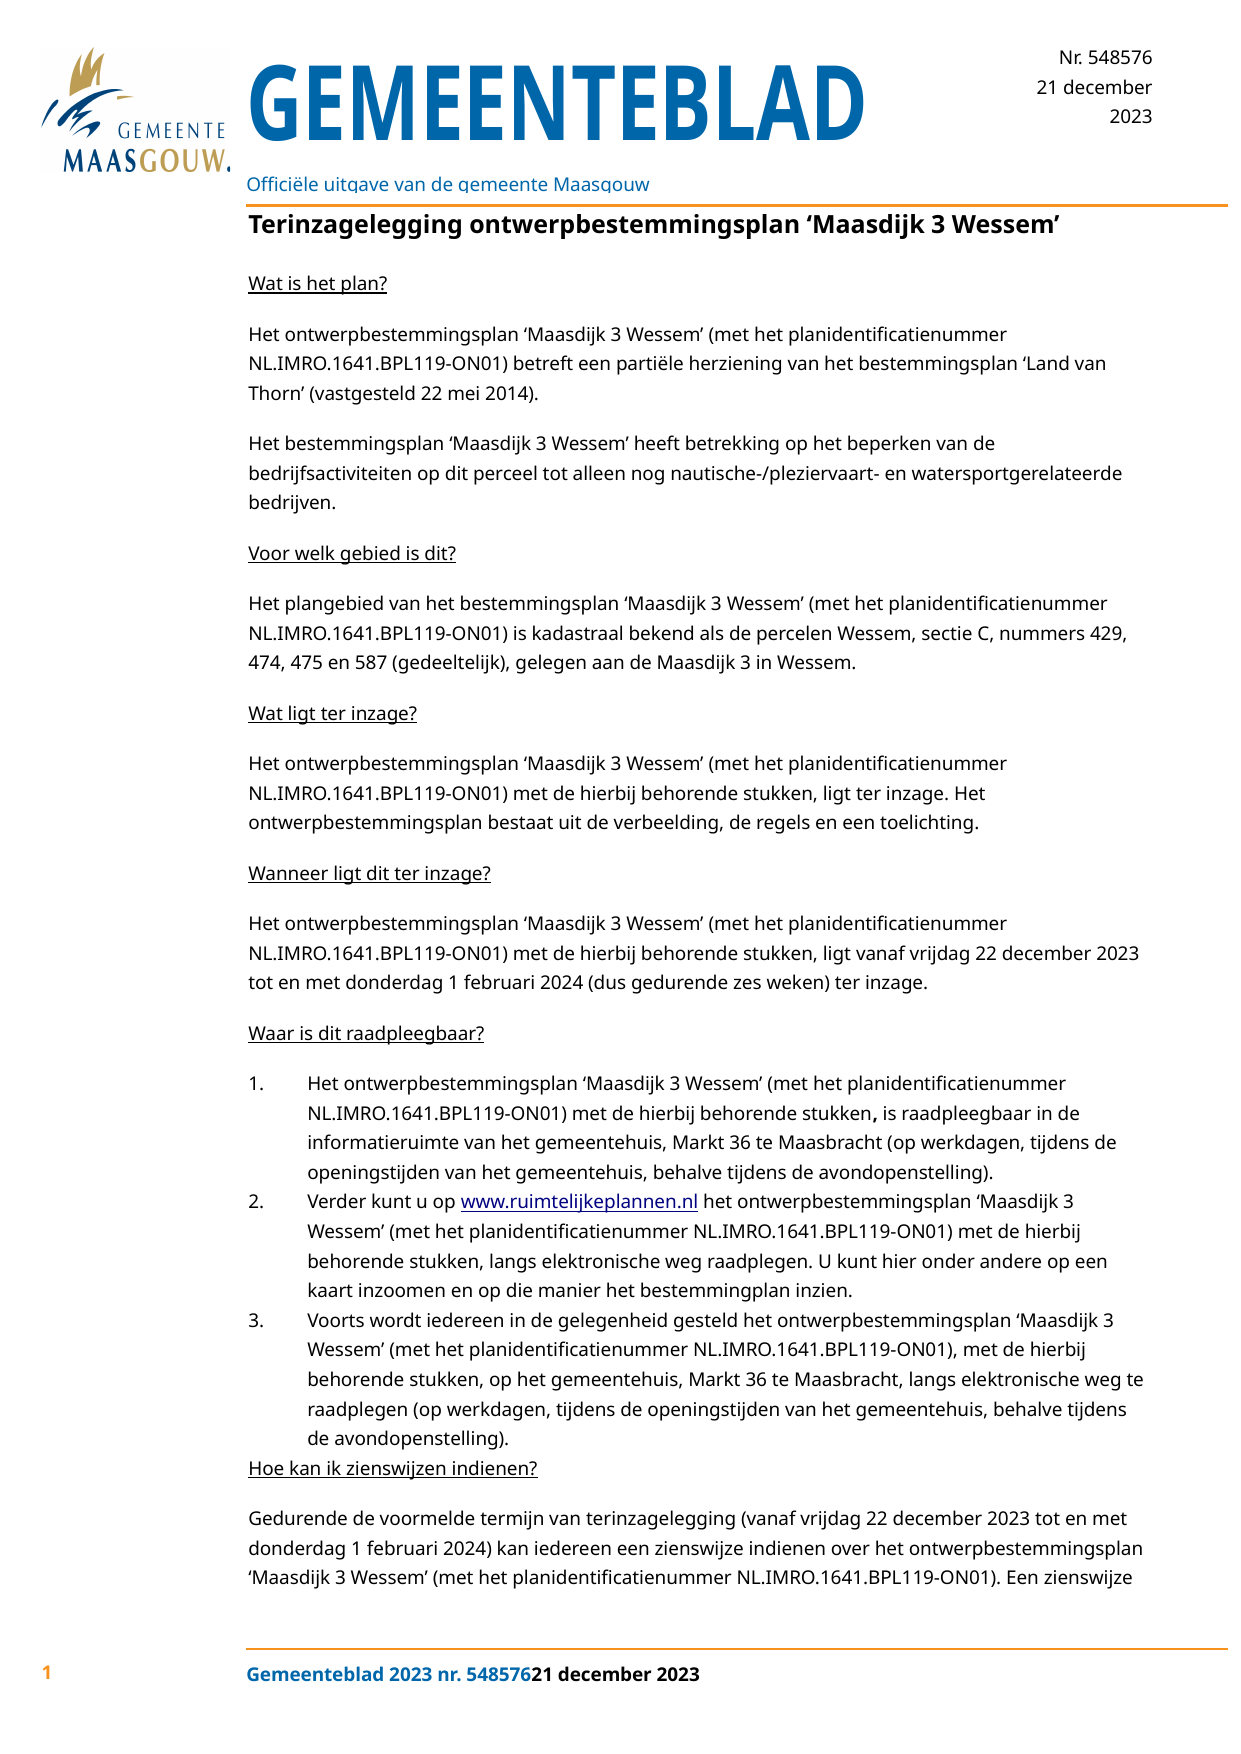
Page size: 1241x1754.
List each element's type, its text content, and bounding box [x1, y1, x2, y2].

text Het bestemmingsplan ‘Maasdijk 3 Wessem’ heeft betrekking op het beperken van de bedrijfsactiviteiten op dit perceel tot alleen nog nautische-/pleziervaart- en watersportgerelateerde bedrijven. [248, 430, 1152, 515]
text Wat is het plan? [248, 270, 1152, 296]
text Het ontwerpbestemmingsplan ‘Maasdijk 3 Wessem’ (met het planidentificatienummer NL.IMRO.1641.BPL119-ON01) met de hierbij behorende stukken, ligt vanaf vrijdag 22 december 2023 tot en met donderdag 1 februari 2024 (dus gedurende zes weken) ter inzage. [248, 910, 1152, 995]
text Waar is dit raadpleegbaar? [248, 1020, 1152, 1046]
text Het ontwerpbestemmingsplan ‘Maasdijk 3 Wessem’ (met het planidentificatienummer NL.IMRO.1641.BPL119-ON01) betreft een partiële herziening van het bestemmingsplan ‘Land van Thorn’ (vastgesteld 22 mei 2014). [248, 321, 1152, 406]
picture [41, 47, 231, 172]
text Hoe kan ik zienswijzen indienen? [248, 1455, 1152, 1481]
list Voorts wordt iedereen in de gelegenheid gesteld het ontwerpbestemmingsplan ‘Maasdijk 3 Wessem’ (met het planidentificatienummer NL.IMRO.1641.BPL119-ON01), met de hierbij behorende stukken, op het gemeentehuis, Markt 36 te Maasbracht, langs elektronische weg te raadplegen (op werkdagen, tijdens de openingstijden van het gemeentehuis, behalve tijdens de avondopenstelling). [248, 1307, 1152, 1451]
text Wat ligt ter inzage? [248, 700, 1152, 726]
text Terinzagelegging ontwerpbestemmingsplan ‘Maasdijk 3 Wessem’ [248, 207, 1152, 241]
text Gedurende de voormelde termijn van terinzagelegging (vanaf vrijdag 22 december 2023 tot en met donderdag 1 februari 2024) kan iedereen een zienswijze indienen over het ontwerpbestemmingsplan ‘Maasdijk 3 Wessem’ (met het planidentificatienummer NL.IMRO.1641.BPL119-ON01). Een zienswijze [248, 1505, 1152, 1590]
text Het plangebied van het bestemmingsplan ‘Maasdijk 3 Wessem’ (met het planidentificatienummer NL.IMRO.1641.BPL119-ON01) is kadastraal bekend als de percelen Wessem, sectie C, nummers 429, 474, 475 en 587 (gedeeltelijk), gelegen aan de Maasdijk 3 in Wessem. [248, 590, 1152, 675]
text Wanneer ligt dit ter inzage? [248, 860, 1152, 886]
list Het ontwerpbestemmingsplan ‘Maasdijk 3 Wessem’ (met het planidentificatienummer NL.IMRO.1641.BPL119-ON01) met de hierbij behorende stukken, is raadpleegbaar in de informatieruimte van het gemeentehuis, Markt 36 te Maasbracht (op werkdagen, tijdens de openingstijden van het gemeentehuis, behalve tijdens de avondopenstelling). [248, 1070, 1152, 1185]
text Het ontwerpbestemmingsplan ‘Maasdijk 3 Wessem’ (met het planidentificatienummer NL.IMRO.1641.BPL119-ON01) met de hierbij behorende stukken, ligt ter inzage. Het ontwerpbestemmingsplan bestaat uit de verbeelding, de regels en een toelichting. [248, 750, 1152, 835]
text Voor welk gebied is dit? [248, 540, 1152, 566]
list Verder kunt u op www.ruimtelijkeplannen.nl het ontwerpbestemmingsplan ‘Maasdijk 3 Wessem’ (met het planidentificatienummer NL.IMRO.1641.BPL119-ON01) met de hierbij behorende stukken, langs elektronische weg raadplegen. U kunt hier onder andere op een kaart inzoomen en op die manier het bestemmingplan inzien. [248, 1189, 1152, 1303]
